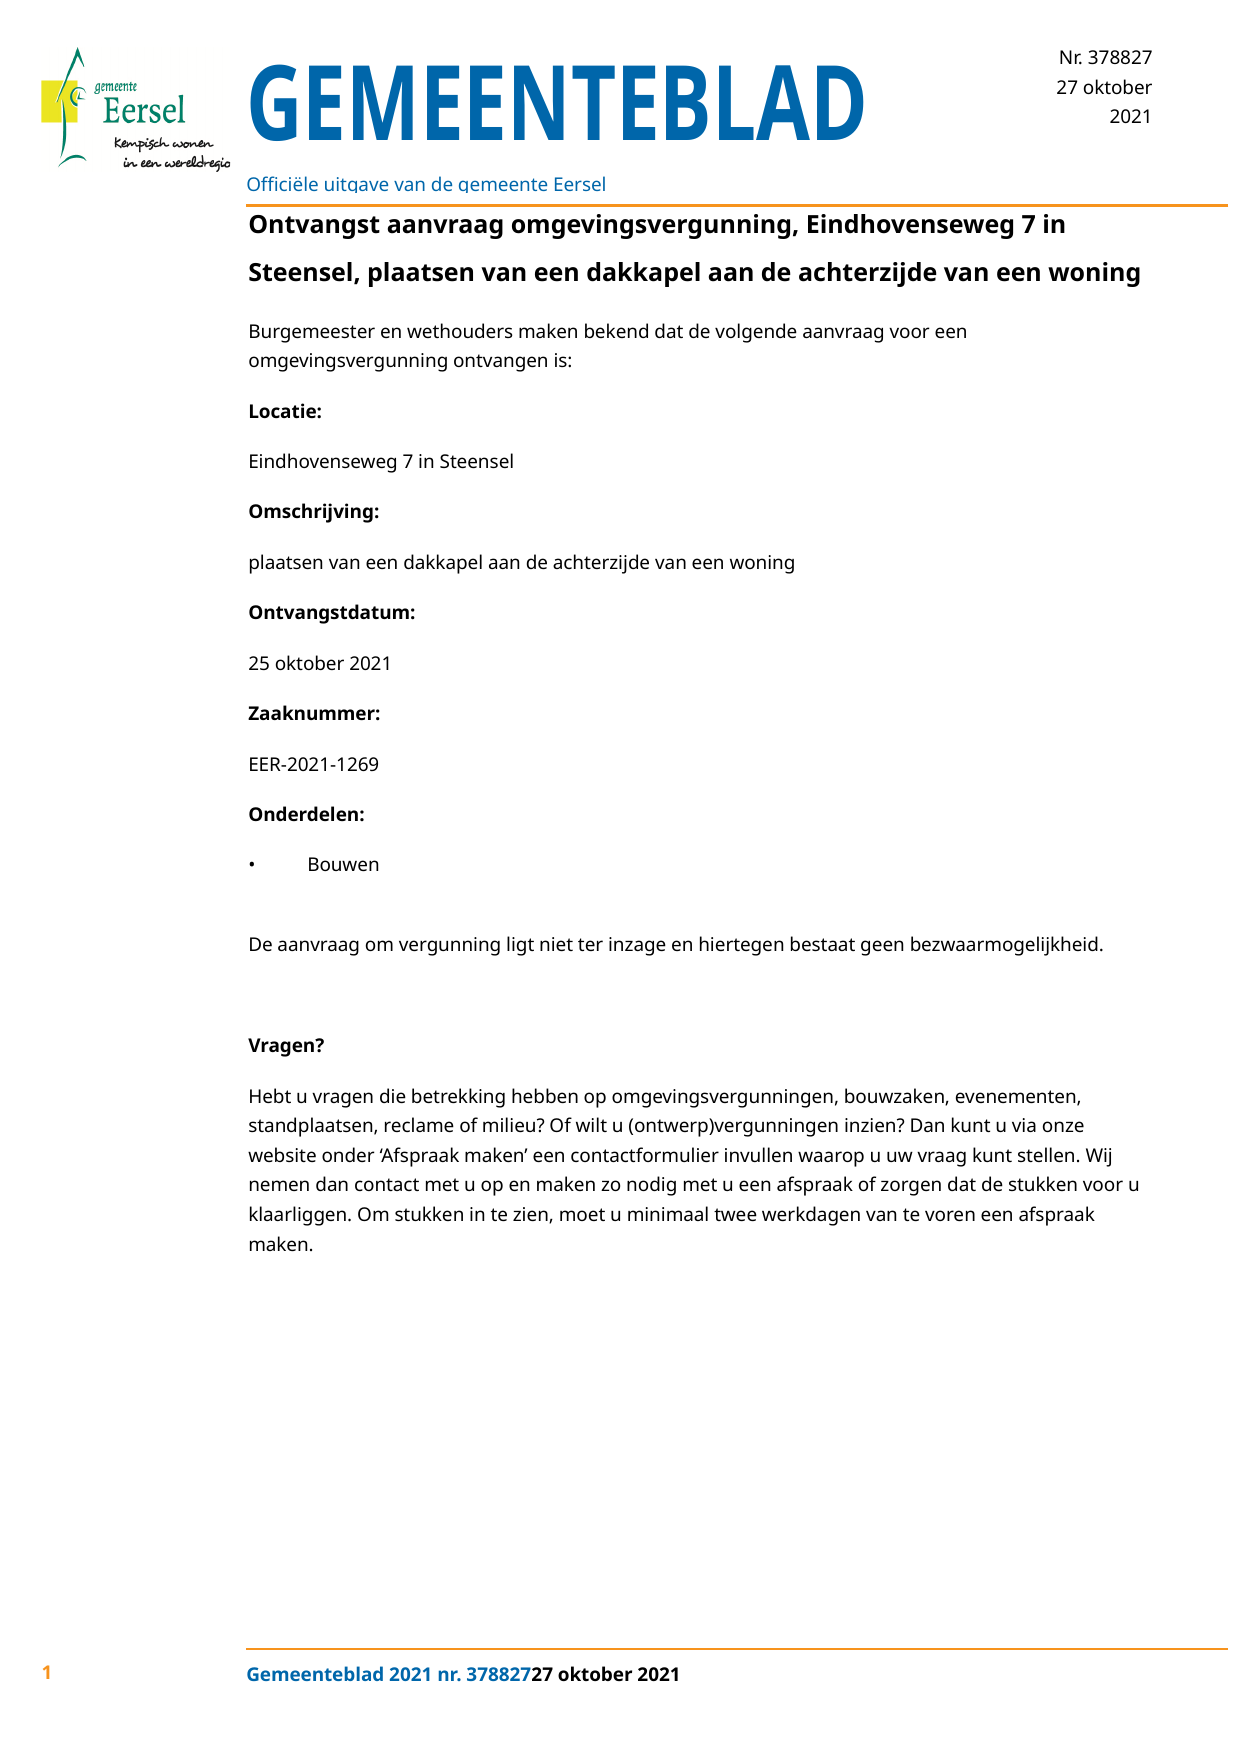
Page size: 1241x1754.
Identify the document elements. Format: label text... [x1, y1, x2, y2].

text Hebt u vragen die betrekking hebben op omgevingsvergunningen, bouwzaken, evenementen, standplaatsen, reclame of milieu? Of wilt u (ontwerp)vergunningen inzien? Dan kunt u via onze website onder ‘Afspraak maken’ een contactformulier invullen waarop u uw vraag kunt stellen. Wij nemen dan contact met u op en maken zo nodig met u een afspraak of zorgen dat de stukken voor u klaarliggen. Om stukken in te zien, moet u minimaal twee werkdagen van te voren een afspraak maken. [248, 1083, 1152, 1257]
text 25 oktober 2021 [248, 650, 1152, 676]
text Zaaknummer: [248, 700, 1152, 726]
text De aanvraag om vergunning ligt niet ter inzage en hiertegen bestaat geen bezwaarmogelijkheid. [248, 932, 1152, 957]
text Ontvangst aanvraag omgevingsvergunning, Eindhovenseweg 7 in Steensel, plaatsen van een dakkapel aan de achterzijde van een woning [248, 207, 1152, 288]
text plaatsen van een dakkapel aan de achterzijde van een woning [248, 549, 1152, 575]
text Vragen? [248, 1032, 1152, 1058]
list Bouwen [248, 852, 1152, 877]
text Ontvangstdatum: [248, 599, 1152, 625]
text Locatie: [248, 398, 1152, 424]
picture [41, 47, 231, 172]
text Burgemeester en wethouders maken bekend dat de volgende aanvraag voor een omgevingsvergunning ontvangen is: [248, 318, 1152, 373]
text EER-2021-1269 [248, 751, 1152, 777]
text Eindhovenseweg 7 in Steensel [248, 448, 1152, 474]
text Onderdelen: [248, 801, 1152, 827]
text Omschrijving: [248, 499, 1152, 524]
